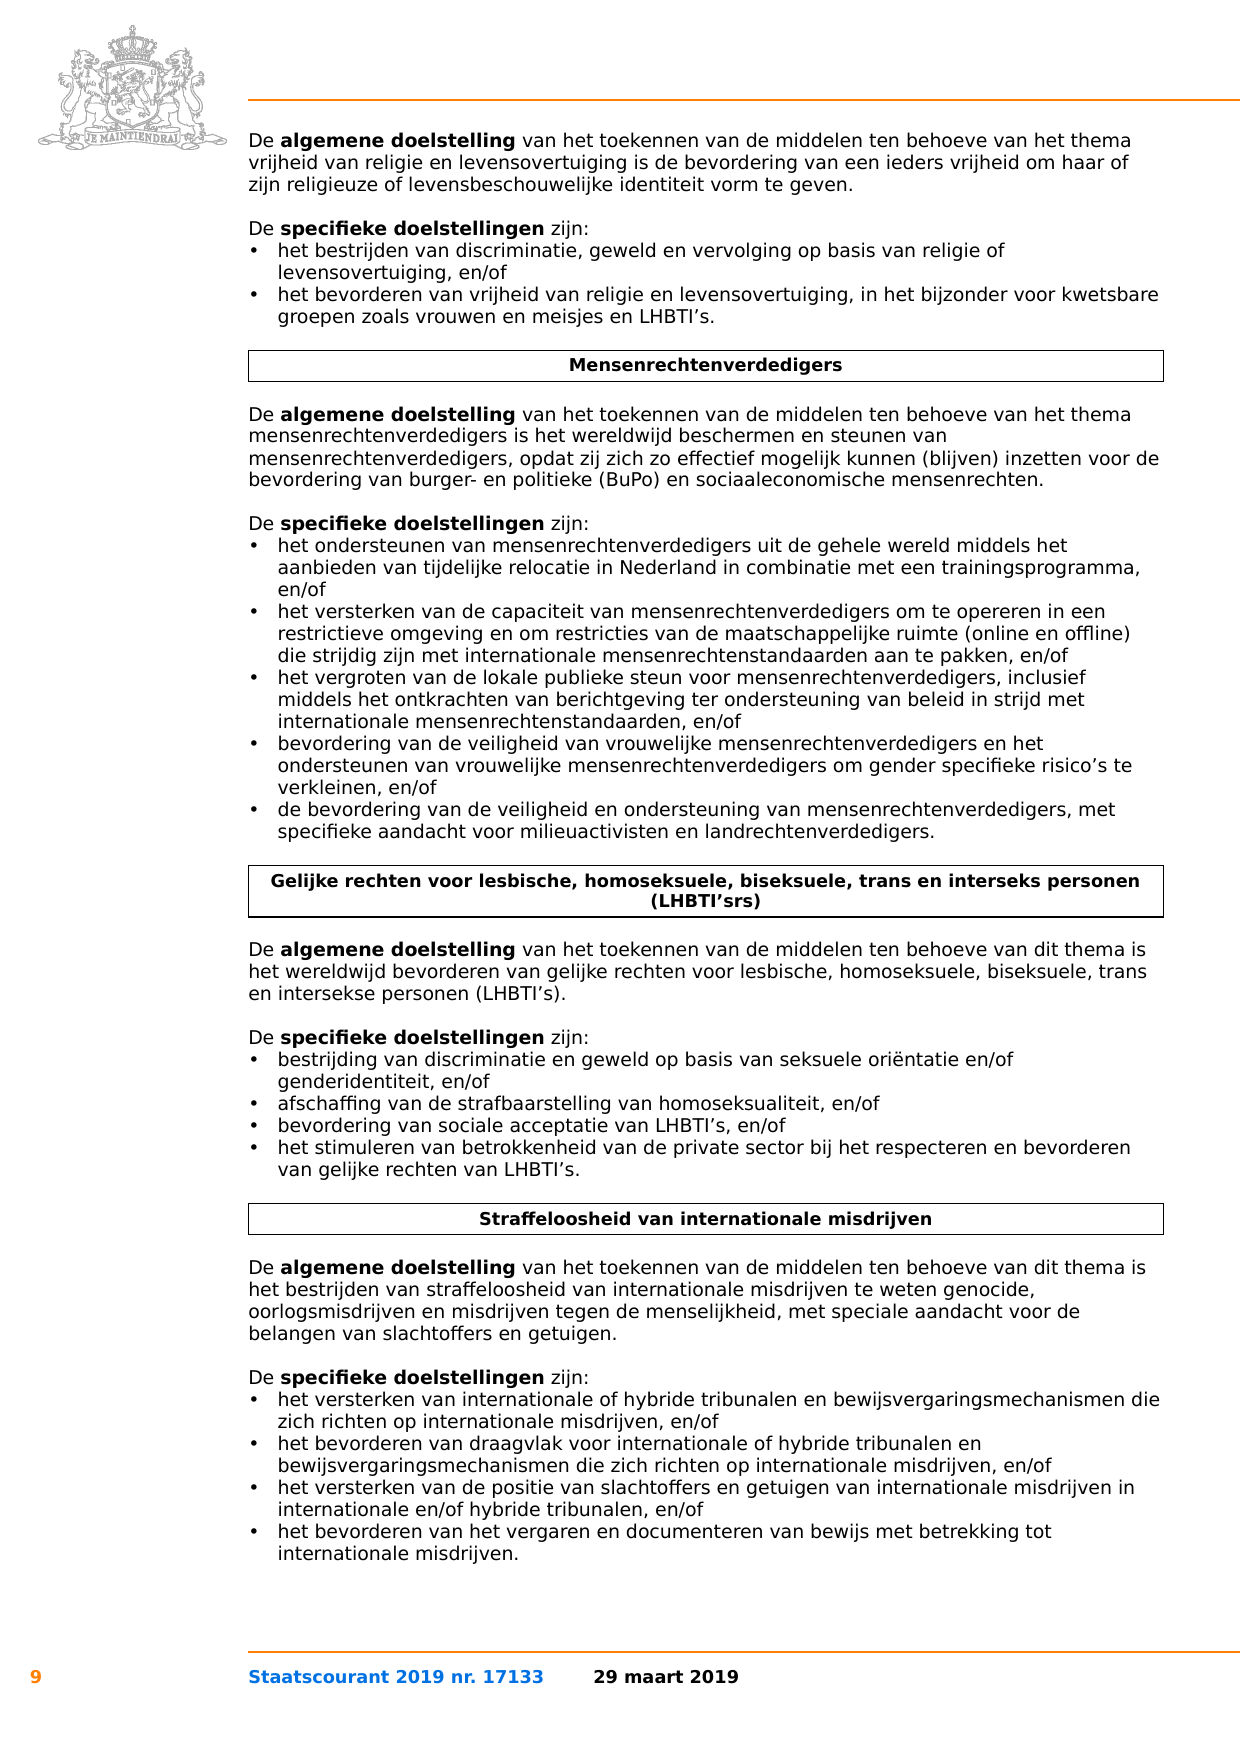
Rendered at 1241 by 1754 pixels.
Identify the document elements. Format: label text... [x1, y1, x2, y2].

text De algemene doelstelling van het toekennen van de middelen ten behoeve van dit thema is het bestrijden van straffeloosheid van internationale misdrijven te weten genocide, oorlogsmisdrijven en misdrijven tegen de menselijkheid, met speciale aandacht voor de belangen van slachtoffers en getuigen. [248, 1257, 1163, 1345]
text • het bevorderen van draagvlak voor internationale of hybride tribunalen en bewijsvergaringsmechanismen die zich richten op internationale misdrijven, en/of [248, 1433, 1163, 1477]
text De algemene doelstelling van het toekennen van de middelen ten behoeve van het thema mensenrechtenverdedigers is het wereldwijd beschermen en steunen van mensenrechtenverdedigers, opdat zij zich zo effectief mogelijk kunnen (blijven) inzetten voor de bevordering van burger- en politieke (BuPo) en sociaaleconomische mensenrechten. [248, 403, 1163, 491]
text De specifieke doelstellingen zijn: [248, 1367, 1163, 1389]
text • bevordering van de veiligheid van vrouwelijke mensenrechtenverdedigers en het ondersteunen van vrouwelijke mensenrechtenverdedigers om gender specifieke risico’s te verkleinen, en/of [248, 733, 1163, 799]
text De specifieke doelstellingen zijn: [248, 513, 1163, 535]
text De specifieke doelstellingen zijn: [248, 218, 1163, 240]
text • bestrijding van discriminatie en geweld op basis van seksuele oriëntatie en/of genderidentiteit, en/of [248, 1049, 1163, 1093]
text De specifieke doelstellingen zijn: [248, 1027, 1163, 1049]
text • het bevorderen van het vergaren en documenteren van bewijs met betrekking tot internationale misdrijven. [248, 1521, 1163, 1564]
text • bevordering van sociale acceptatie van LHBTI’s, en/of [248, 1115, 1163, 1137]
text • het versterken van internationale of hybride tribunalen en bewijsvergaringsmechanismen die zich richten op internationale misdrijven, en/of [248, 1389, 1163, 1433]
text • het vergroten van de lokale publieke steun voor mensenrechtenverdedigers, inclusief middels het ontkrachten van berichtgeving ter ondersteuning van beleid in strijd met internationale mensenrechtenstandaarden, en/of [248, 667, 1163, 733]
text • het versterken van de capaciteit van mensenrechtenverdedigers om te opereren in een restrictieve omgeving en om restricties van de maatschappelijke ruimte (online en offline) die strijdig zijn met internationale mensenrechtenstandaarden aan te pakken, en/of [248, 601, 1163, 667]
table_header Straffeloosheid van internationale misdrijven [249, 1204, 1163, 1234]
picture [38, 25, 227, 150]
text • het versterken van de positie van slachtoffers en getuigen van internationale misdrijven in internationale en/of hybride tribunalen, en/of [248, 1477, 1163, 1521]
text De algemene doelstelling van het toekennen van de middelen ten behoeve van dit thema is het wereldwijd bevorderen van gelijke rechten voor lesbische, homoseksuele, biseksuele, trans en intersekse personen (LHBTI’s). [248, 939, 1163, 1005]
text • het ondersteunen van mensenrechtenverdedigers uit de gehele wereld middels het aanbieden van tijdelijke relocatie in Nederland in combinatie met een trainingsprogramma, en/of [248, 535, 1163, 601]
text De algemene doelstelling van het toekennen van de middelen ten behoeve van het thema vrijheid van religie en levensovertuiging is de bevordering van een ieders vrijheid om haar of zijn religieuze of levensbeschouwelijke identiteit vorm te geven. [248, 130, 1163, 196]
text • de bevordering van de veiligheid en ondersteuning van mensenrechtenverdedigers, met specifieke aandacht voor milieuactivisten en landrechtenverdedigers. [248, 799, 1163, 843]
text • afschaffing van de strafbaarstelling van homoseksualiteit, en/of [248, 1093, 1163, 1115]
text • het stimuleren van betrokkenheid van de private sector bij het respecteren en bevorderen van gelijke rechten van LHBTI’s. [248, 1137, 1163, 1181]
text • het bevorderen van vrijheid van religie en levensovertuiging, in het bijzonder voor kwetsbare groepen zoals vrouwen en meisjes en LHBTI’s. [248, 284, 1163, 328]
text • het bestrijden van discriminatie, geweld en vervolging op basis van religie of levensovertuiging, en/of [248, 240, 1163, 284]
table_header Mensenrechtenverdedigers [249, 351, 1163, 381]
table_header Gelijke rechten voor lesbische, homoseksuele, biseksuele, trans en interseks personen (LHBTI’srs) [249, 866, 1163, 916]
